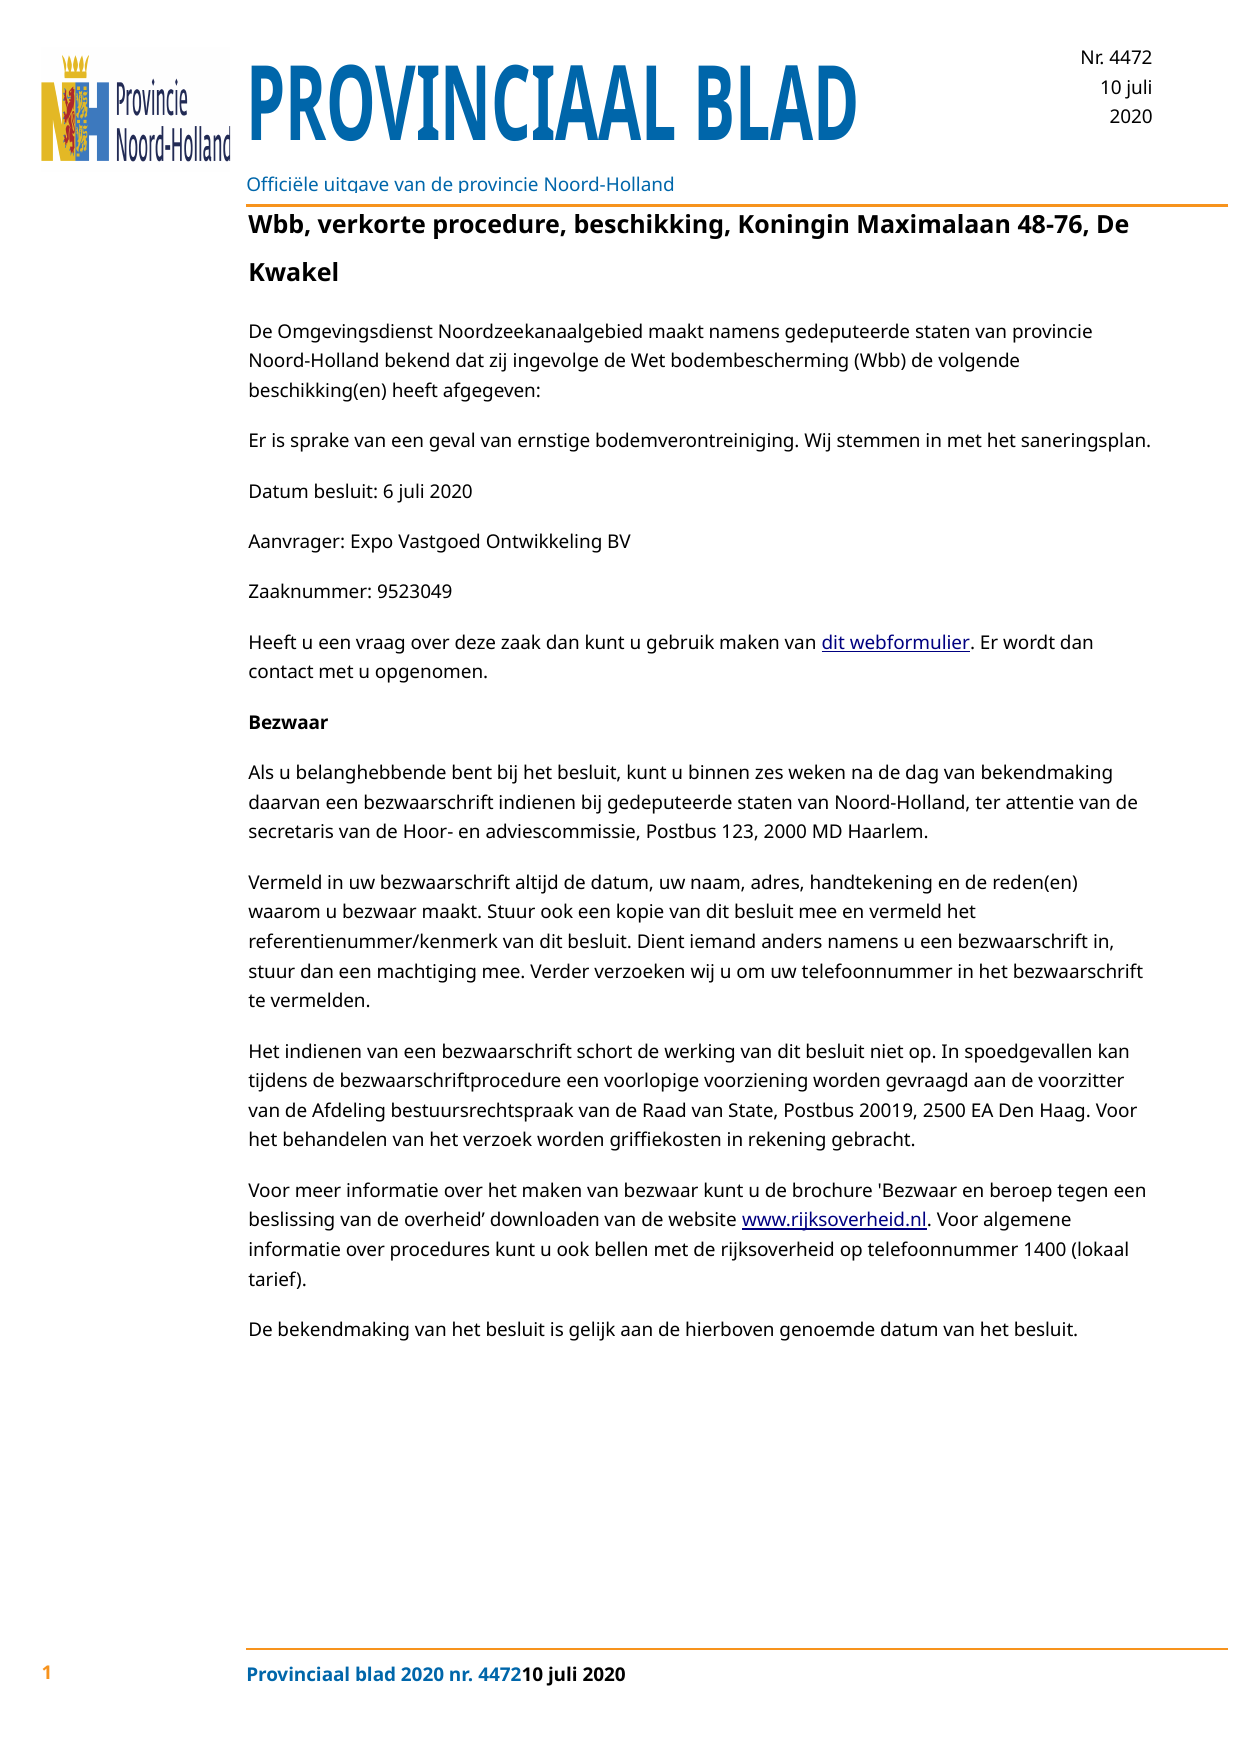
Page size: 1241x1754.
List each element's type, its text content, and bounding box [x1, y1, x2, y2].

text Datum besluit: 6 juli 2020 [248, 478, 1152, 504]
text De Omgevingsdienst Noordzeekanaalgebied maakt namens gedeputeerde staten van provincie Noord-Holland bekend dat zij ingevolge de Wet bodembescherming (Wbb) de volgende beschikking(en) heeft afgegeven: [248, 318, 1152, 403]
text Voor meer informatie over het maken van bezwaar kunt u de brochure 'Bezwaar en beroep tegen een beslissing van de overheid’ downloaden van de website www.rijksoverheid.nl. Voor algemene informatie over procedures kunt u ook bellen met de rijksoverheid op telefoonnummer 1400 (lokaal tarief). [248, 1177, 1152, 1292]
text Zaaknummer: 9523049 [248, 579, 1152, 604]
text Vermeld in uw bezwaarschrift altijd de datum, uw naam, adres, handtekening en de reden(en) waarom u bezwaar maakt. Stuur ook een kopie van dit besluit mee en vermeld het referentienummer/kenmerk van dit besluit. Dient iemand anders namens u een bezwaarschrift in, stuur dan een machtiging mee. Verder verzoeken wij u om uw telefoonnummer in het bezwaarschrift te vermelden. [248, 869, 1152, 1013]
text De bekendmaking van het besluit is gelijk aan de hierboven genoemde datum van het besluit. [248, 1316, 1152, 1342]
text Het indienen van een bezwaarschrift schort de werking van dit besluit niet op. In spoedgevallen kan tijdens de bezwaarschriftprocedure een voorlopige voorziening worden gevraagd aan de voorzitter van de Afdeling bestuursrechtspraak van de Raad van State, Postbus 20019, 2500 EA Den Haag. Voor het behandelen van het verzoek worden griffiekosten in rekening gebracht. [248, 1038, 1152, 1152]
picture [41, 47, 231, 172]
text Heeft u een vraag over deze zaak dan kunt u gebruik maken van dit webformulier. Er wordt dan contact met u opgenomen. [248, 629, 1152, 684]
text Bezwaar [248, 709, 1152, 735]
text Er is sprake van een geval van ernstige bodemverontreiniging. Wij stemmen in met het saneringsplan. [248, 427, 1152, 453]
text Als u belanghebbende bent bij het besluit, kunt u binnen zes weken na de dag van bekendmaking daarvan een bezwaarschrift indienen bij gedeputeerde staten van Noord-Holland, ter attentie van de secretaris van de Hoor- en adviescommissie, Postbus 123, 2000 MD Haarlem. [248, 759, 1152, 844]
text Aanvrager: Expo Vastgoed Ontwikkeling BV [248, 528, 1152, 554]
text Wbb, verkorte procedure, beschikking, Koningin Maximalaan 48-76, De Kwakel [248, 207, 1152, 288]
